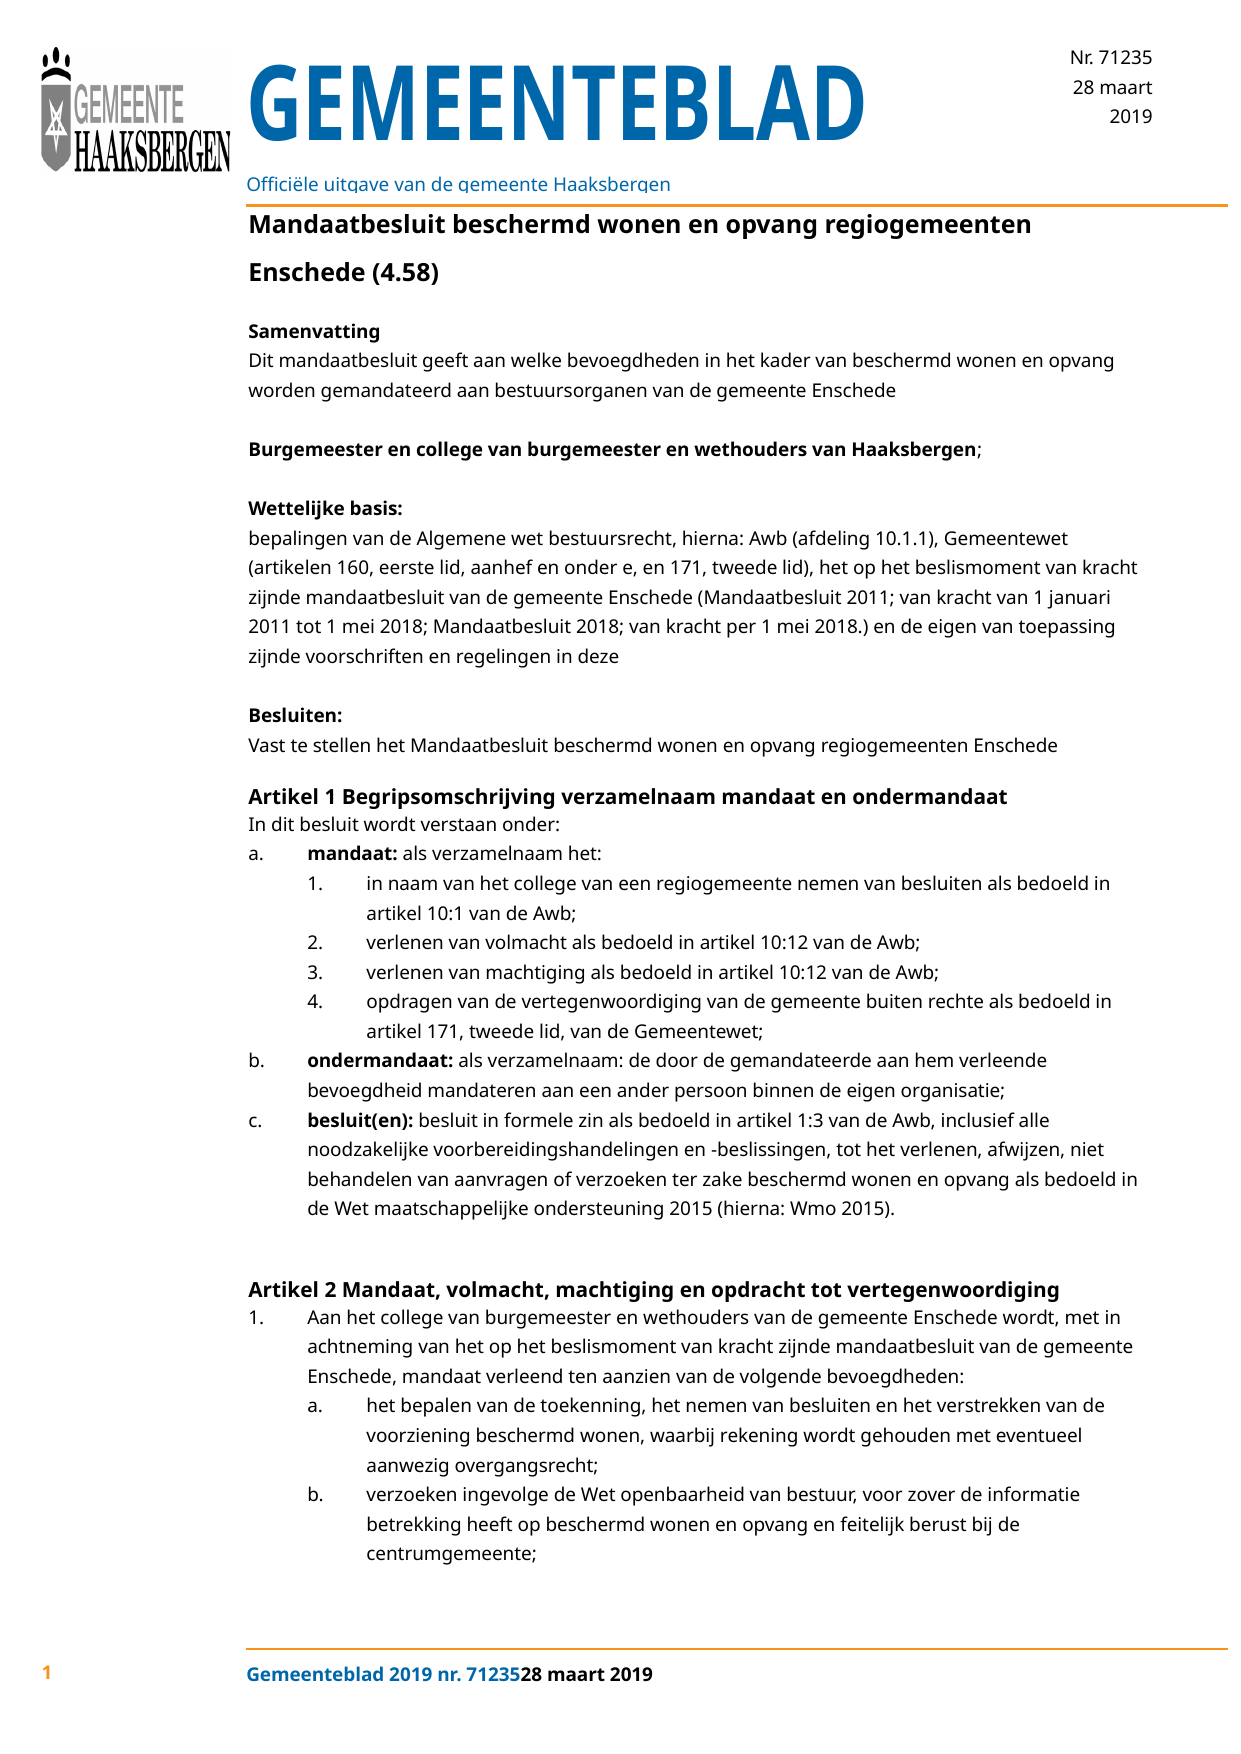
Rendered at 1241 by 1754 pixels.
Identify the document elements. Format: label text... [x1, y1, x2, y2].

text Artikel 2 Mandaat, volmacht, machtiging en opdracht tot vertegenwoordiging [248, 1276, 1152, 1304]
text Mandaatbesluit beschermd wonen en opvang regiogemeenten Enschede (4.58) [248, 207, 1152, 288]
text Burgemeester en college van burgemeester en wethouders van Haaksbergen; [248, 436, 1152, 462]
text Vast te stellen het Mandaatbesluit beschermd wonen en opvang regiogemeenten Enschede [248, 732, 1152, 758]
list ondermandaat: als verzamelnaam: de door de gemandateerde aan hem verleende bevoegdheid mandateren aan een ander persoon binnen de eigen organisatie; [248, 1048, 1152, 1103]
list verlenen van volmacht als bedoeld in artikel 10:12 van de Awb; [307, 929, 1152, 955]
picture [41, 47, 231, 172]
list besluit(en): besluit in formele zin als bedoeld in artikel 1:3 van de Awb, inclusief alle noodzakelijke voorbereidingshandelingen en -beslissingen, tot het verlenen, afwijzen, niet behandelen van aanvragen of verzoeken ter zake beschermd wonen en opvang als bedoeld in de Wet maatschappelijke ondersteuning 2015 (hierna: Wmo 2015). [248, 1107, 1152, 1221]
text In dit besluit wordt verstaan onder: [248, 811, 1152, 837]
text Besluiten: [248, 702, 1152, 728]
list Aan het college van burgemeester en wethouders van de gemeente Enschede wordt, met in achtneming van het op het beslismoment van kracht zijnde mandaatbesluit van de gemeente Enschede, mandaat verleend ten aanzien van de volgende bevoegdheden: [248, 1304, 1152, 1389]
list opdragen van de vertegenwoordiging van de gemeente buiten rechte als bedoeld in artikel 171, tweede lid, van de Gemeentewet; [307, 988, 1152, 1044]
list verzoeken ingevolge de Wet openbaarheid van bestuur, voor zover de informatie betrekking heeft op beschermd wonen en opvang en feitelijk berust bij de centrumgemeente; [307, 1481, 1152, 1566]
list in naam van het college van een regiogemeente nemen van besluiten als bedoeld in artikel 10:1 van de Awb; [307, 870, 1152, 925]
list mandaat: als verzamelnaam het: [248, 841, 1152, 866]
text bepalingen van de Algemene wet bestuursrecht, hierna: Awb (afdeling 10.1.1), Gemeentewet (artikelen 160, eerste lid, aanhef en onder e, en 171, tweede lid), het op het beslismoment van kracht zijnde mandaatbesluit van de gemeente Enschede (Mandaatbesluit 2011; van kracht van 1 januari 2011 tot 1 mei 2018; Mandaatbesluit 2018; van kracht per 1 mei 2018.) en de eigen van toepassing zijnde voorschriften en regelingen in deze [248, 525, 1152, 669]
text Samenvatting [248, 318, 1152, 344]
list verlenen van machtiging als bedoeld in artikel 10:12 van de Awb; [307, 959, 1152, 984]
list het bepalen van de toekenning, het nemen van besluiten en het verstrekken van de voorziening beschermd wonen, waarbij rekening wordt gehouden met eventueel aanwezig overgangsrecht; [307, 1393, 1152, 1478]
text Dit mandaatbesluit geeft aan welke bevoegdheden in het kader van beschermd wonen en opvang worden gemandateerd aan bestuursorganen van de gemeente Enschede [248, 347, 1152, 403]
text Artikel 1 Begripsomschrijving verzamelnaam mandaat en ondermandaat [248, 782, 1152, 811]
text Wettelijke basis: [248, 495, 1152, 521]
